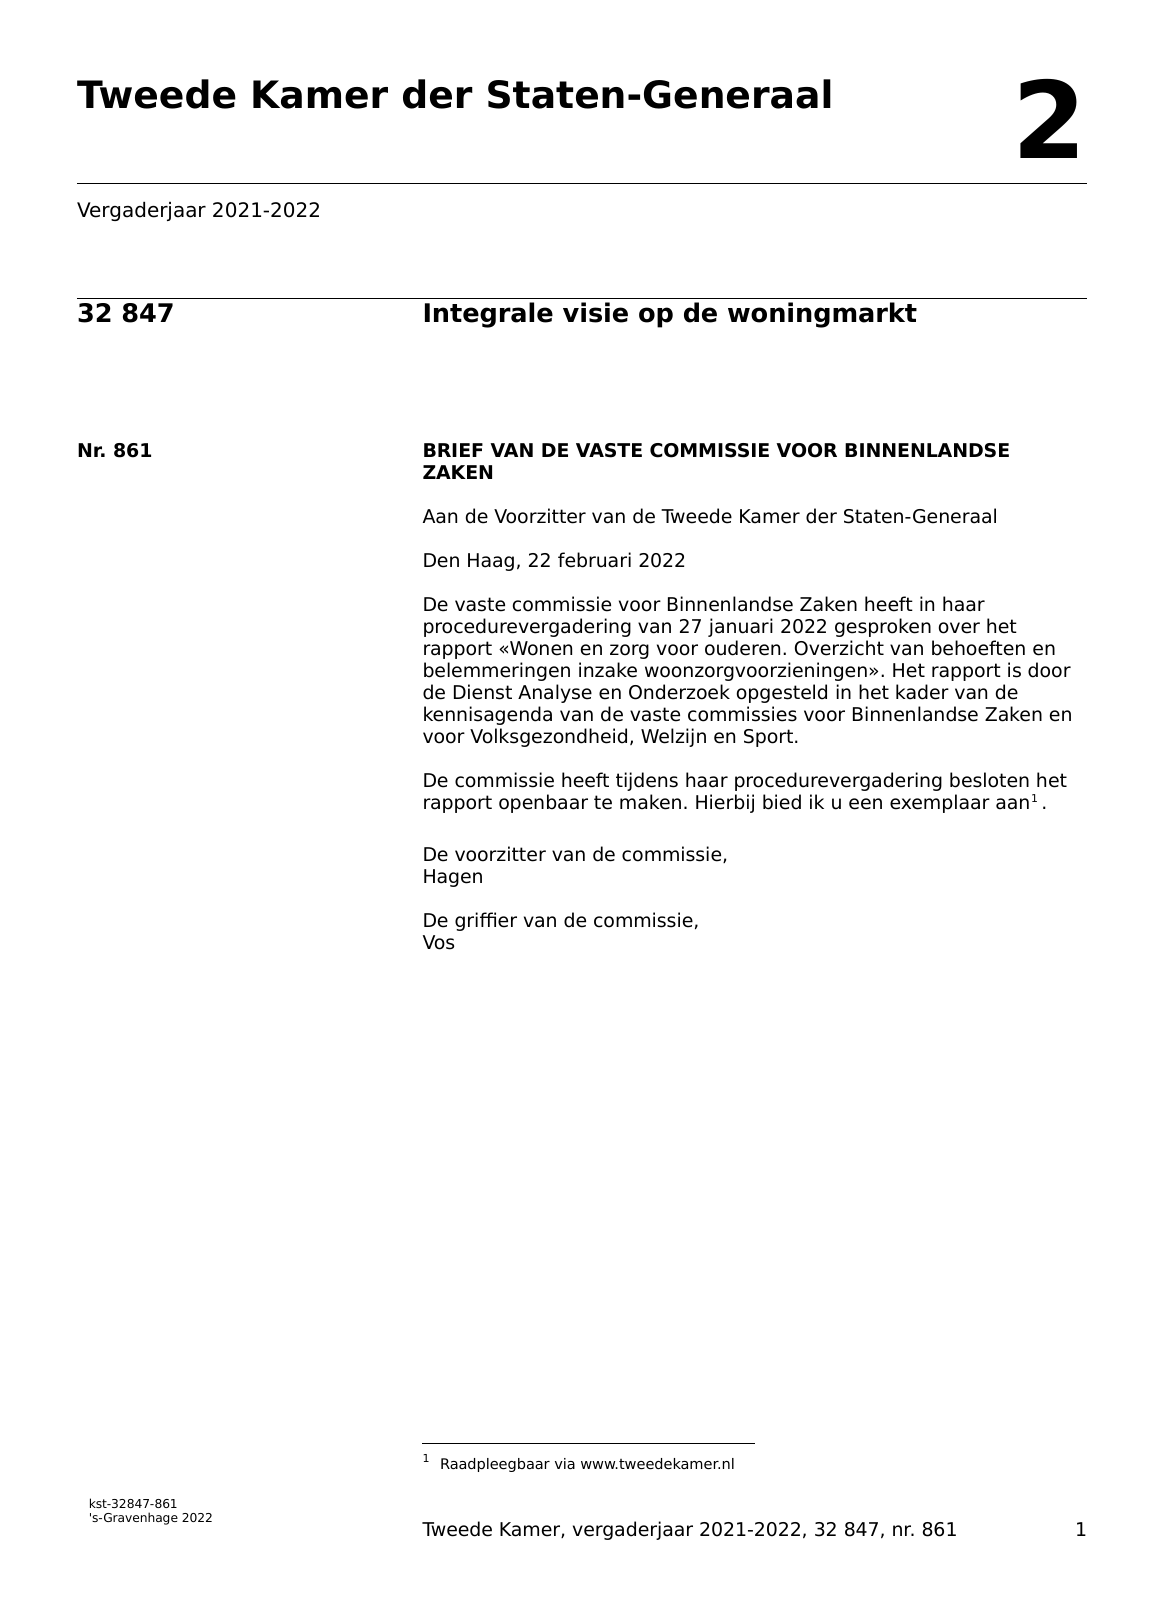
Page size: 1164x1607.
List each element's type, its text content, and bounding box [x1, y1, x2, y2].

text 's-Gravenhage 2022 [88, 1511, 323, 1525]
text Den Haag, 22 februari 2022 [422, 550, 1087, 572]
table_header 2 [886, 59, 1087, 183]
text De vaste commissie voor Binnenlandse Zaken heeft in haar procedurevergadering van 27 januari 2022 gesproken over het rapport «Wonen en zorg voor ouderen. Overzicht van behoeften en belemmeringen inzake woonzorgvoorzieningen». Het rapport is door de Dienst Analyse en Onderzoek opgesteld in het kader van de kennisagenda van de vaste commissies voor Binnenlandse Zaken en voor Volksgezondheid, Welzijn en Sport. [422, 594, 1087, 748]
text kst-32847-861 [88, 1497, 323, 1511]
table_cell Vergaderjaar 2021-2022 [77, 184, 1087, 298]
text De voorzitter van de commissie, Hagen [422, 844, 1087, 888]
text Raadpleegbaar via www.tweedekamer.nl [422, 1452, 1087, 1474]
subtitle 32 847 Integrale visie op de woningmarkt [77, 299, 1087, 329]
text Aan de Voorzitter van de Tweede Kamer der Staten-Generaal [422, 506, 1087, 528]
subtitle Nr. 861 BRIEF VAN DE VASTE COMMISSIE VOOR BINNENLANDSE ZAKEN [77, 440, 1087, 484]
text De commissie heeft tijdens haar procedurevergadering besloten het rapport openbaar te maken. Hierbij bied ik u een exemplaar aan. [422, 770, 1087, 814]
text De griffier van de commissie, Vos [422, 910, 1087, 954]
table_header Tweede Kamer der Staten-Generaal [77, 59, 886, 183]
